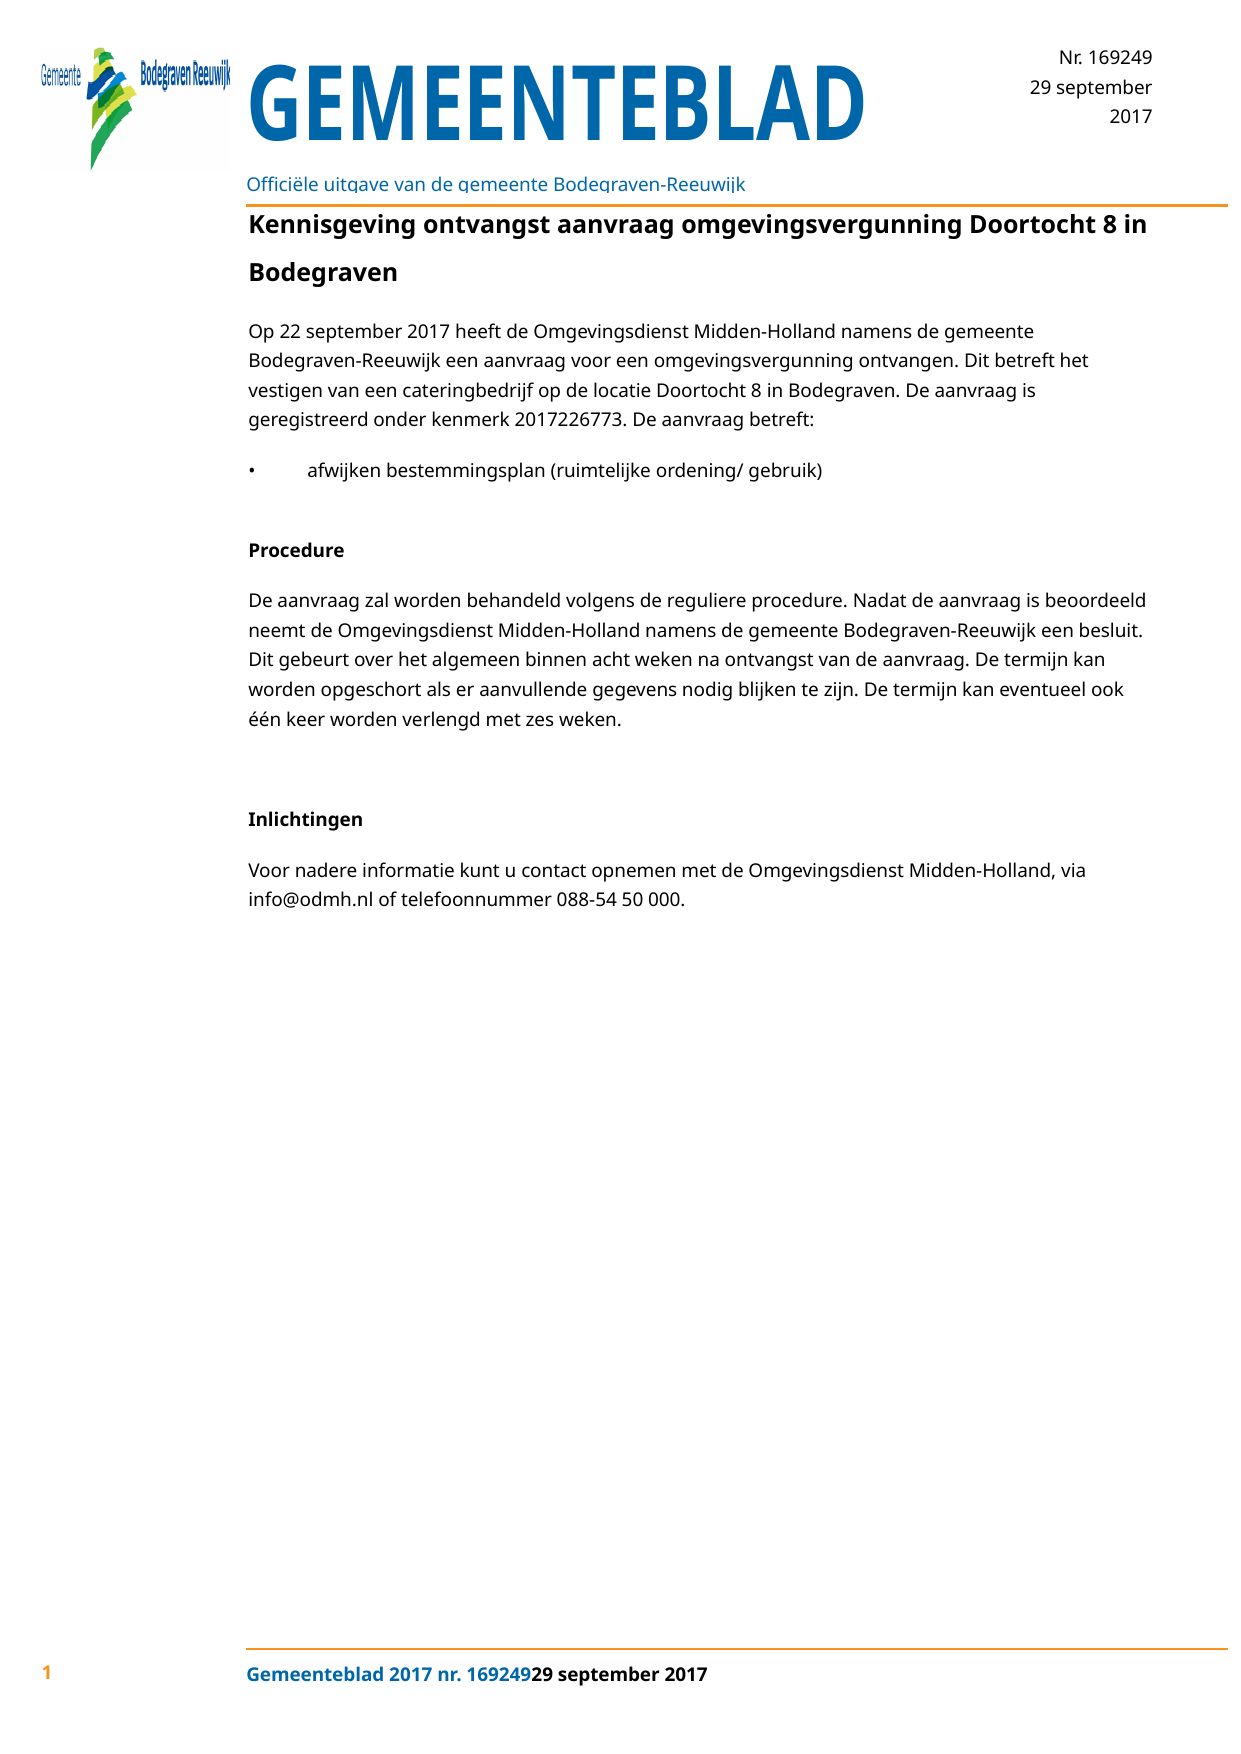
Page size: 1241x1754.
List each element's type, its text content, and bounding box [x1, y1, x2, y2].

picture [41, 47, 231, 172]
text Inlichtingen [248, 807, 1152, 832]
text De aanvraag zal worden behandeld volgens de reguliere procedure. Nadat de aanvraag is beoordeeld neemt de Omgevingsdienst Midden-Holland namens de gemeente Bodegraven-Reeuwijk een besluit. Dit gebeurt over het algemeen binnen acht weken na ontvangst van de aanvraag. De termijn kan worden opgeschort als er aanvullende gegevens nodig blijken te zijn. De termijn kan eventueel ook één keer worden verlengd met zes weken. [248, 587, 1152, 732]
list afwijken bestemmingsplan (ruimtelijke ordening/ gebruik) [248, 457, 1152, 483]
text Voor nadere informatie kunt u contact opnemen met de Omgevingsdienst Midden-Holland, via info@odmh.nl of telefoonnummer 088-54 50 000. [248, 857, 1152, 912]
text Op 22 september 2017 heeft de Omgevingsdienst Midden-Holland namens de gemeente Bodegraven-Reeuwijk een aanvraag voor een omgevingsvergunning ontvangen. Dit betreft het vestigen van een cateringbedrijf op de locatie Doortocht 8 in Bodegraven. De aanvraag is geregistreerd onder kenmerk 2017226773. De aanvraag betreft: [248, 318, 1152, 432]
text Procedure [248, 537, 1152, 563]
text Kennisgeving ontvangst aanvraag omgevingsvergunning Doortocht 8 in Bodegraven [248, 207, 1152, 288]
